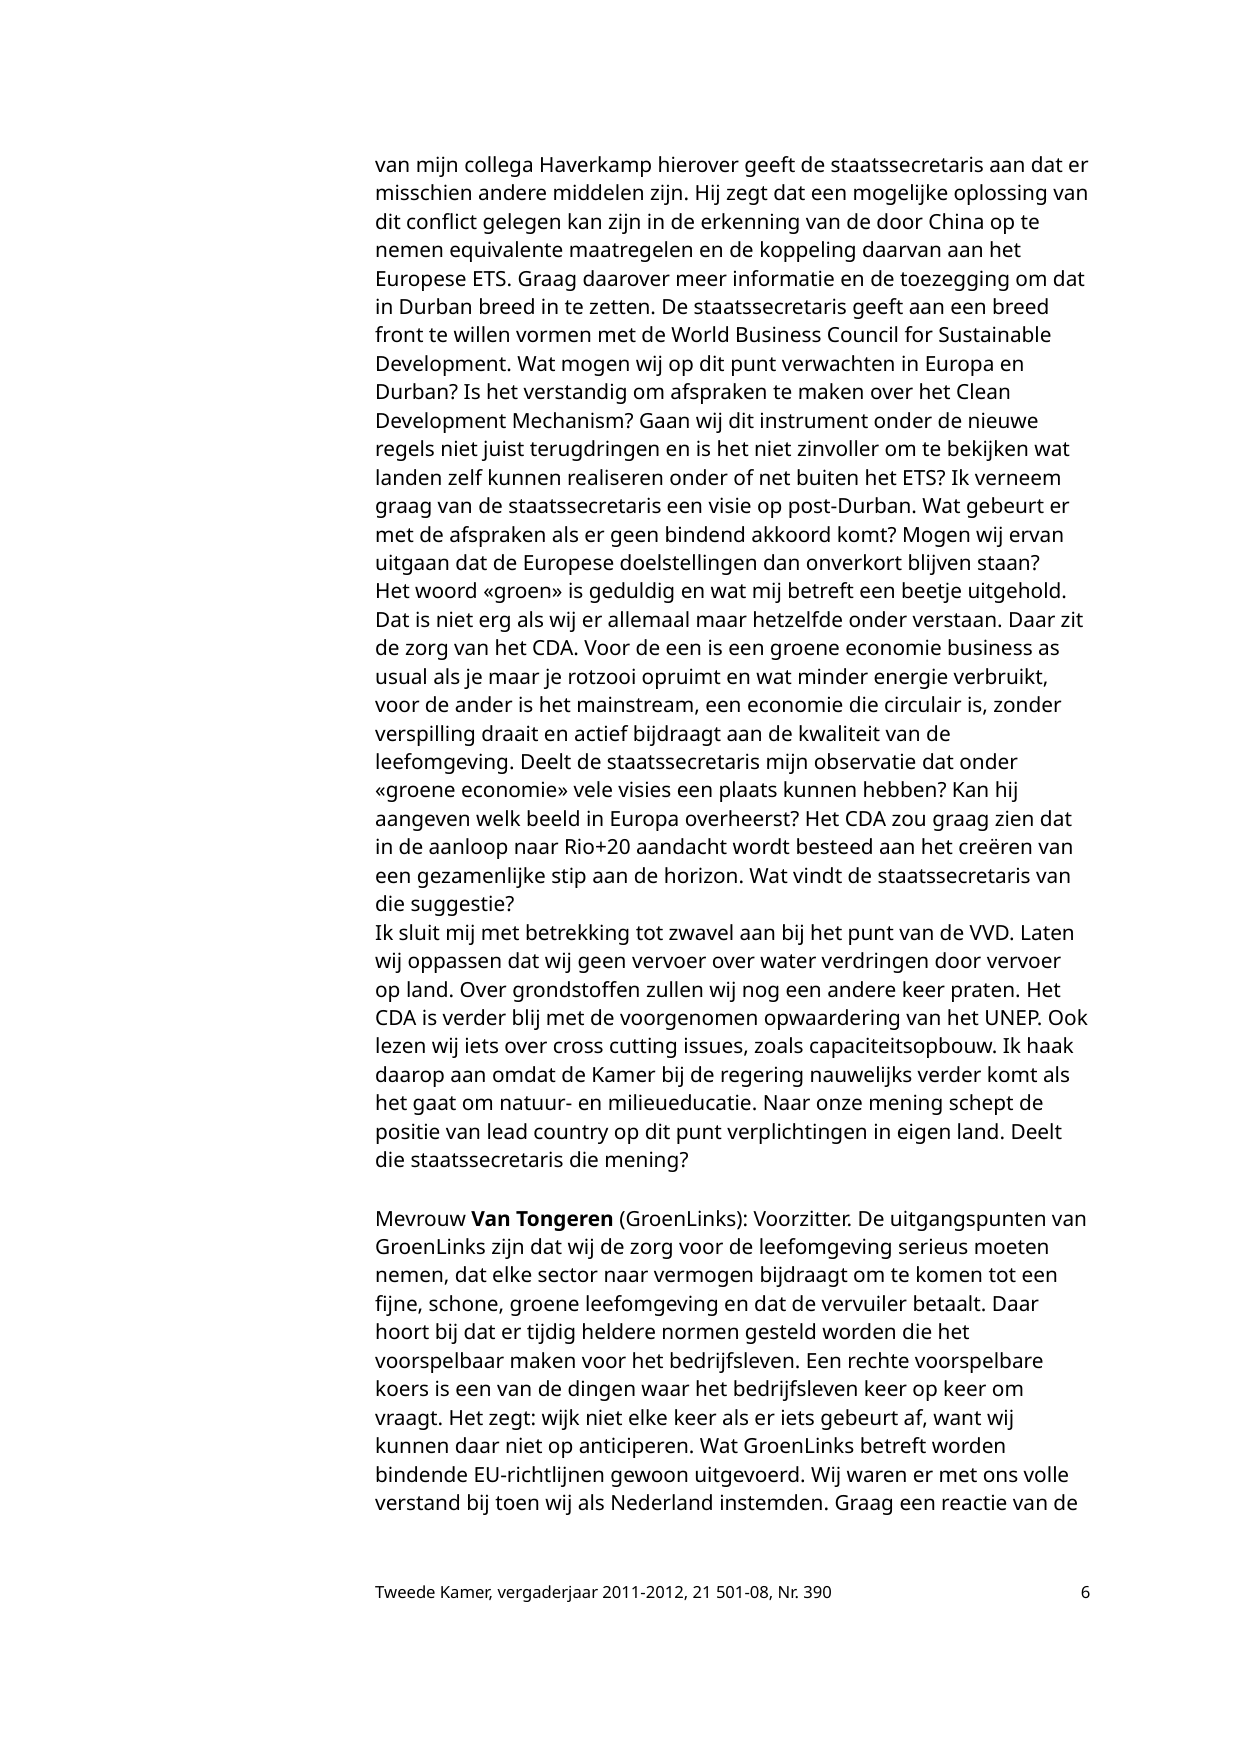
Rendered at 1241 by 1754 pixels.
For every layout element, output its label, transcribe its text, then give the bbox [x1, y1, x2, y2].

text Mevrouw Van Tongeren (GroenLinks): Voorzitter. De uitgangspunten van GroenLinks zijn dat wij de zorg voor de leefomgeving serieus moeten nemen, dat elke sector naar vermogen bijdraagt om te komen tot een fijne, schone, groene leefomgeving en dat de vervuiler betaalt. Daar hoort bij dat er tijdig heldere normen gesteld worden die het voorspelbaar maken voor het bedrijfsleven. Een rechte voorspelbare koers is een van de dingen waar het bedrijfsleven keer op keer om vraagt. Het zegt: wijk niet elke keer als er iets gebeurt af, want wij kunnen daar niet op anticiperen. Wat GroenLinks betreft worden bindende EU-richtlijnen gewoon uitgevoerd. Wij waren er met ons volle verstand bij toen wij als Nederland instemden. Graag een reactie van de [375, 1204, 1090, 1517]
text van mijn collega Haverkamp hierover geeft de staatssecretaris aan dat er misschien andere middelen zijn. Hij zegt dat een mogelijke oplossing van dit conflict gelegen kan zijn in de erkenning van de door China op te nemen equivalente maatregelen en de koppeling daarvan aan het Europese ETS. Graag daarover meer informatie en de toezegging om dat in Durban breed in te zetten. De staatssecretaris geeft aan een breed front te willen vormen met de World Business Council for Sustainable Development. Wat mogen wij op dit punt verwachten in Europa en Durban? Is het verstandig om afspraken te maken over het Clean Development Mechanism? Gaan wij dit instrument onder de nieuwe regels niet juist terugdringen en is het niet zinvoller om te bekijken wat landen zelf kunnen realiseren onder of net buiten het ETS? Ik verneem graag van de staatssecretaris een visie op post-Durban. Wat gebeurt er met de afspraken als er geen bindend akkoord komt? Mogen wij ervan uitgaan dat de Europese doelstellingen dan onverkort blijven staan? [375, 150, 1090, 577]
text Het woord «groen» is geduldig en wat mij betreft een beetje uitgehold. Dat is niet erg als wij er allemaal maar hetzelfde onder verstaan. Daar zit de zorg van het CDA. Voor de een is een groene economie business as usual als je maar je rotzooi opruimt en wat minder energie verbruikt, voor de ander is het mainstream, een economie die circulair is, zonder verspilling draait en actief bijdraagt aan de kwaliteit van de leefomgeving. Deelt de staatssecretaris mijn observatie dat onder «groene economie» vele visies een plaats kunnen hebben? Kan hij aangeven welk beeld in Europa overheerst? Het CDA zou graag zien dat in de aanloop naar Rio+20 aandacht wordt besteed aan het creëren van een gezamenlijke stip aan de horizon. Wat vindt de staatssecretaris van die suggestie? [375, 577, 1090, 918]
text Ik sluit mij met betrekking tot zwavel aan bij het punt van de VVD. Laten wij oppassen dat wij geen vervoer over water verdringen door vervoer op land. Over grondstoffen zullen wij nog een andere keer praten. Het CDA is verder blij met de voorgenomen opwaardering van het UNEP. Ook lezen wij iets over cross cutting issues, zoals capaciteitsopbouw. Ik haak daarop aan omdat de Kamer bij de regering nauwelijks verder komt als het gaat om natuur- en milieueducatie. Naar onze mening schept de positie van lead country op dit punt verplichtingen in eigen land. Deelt die staatssecretaris die mening? [375, 918, 1090, 1174]
